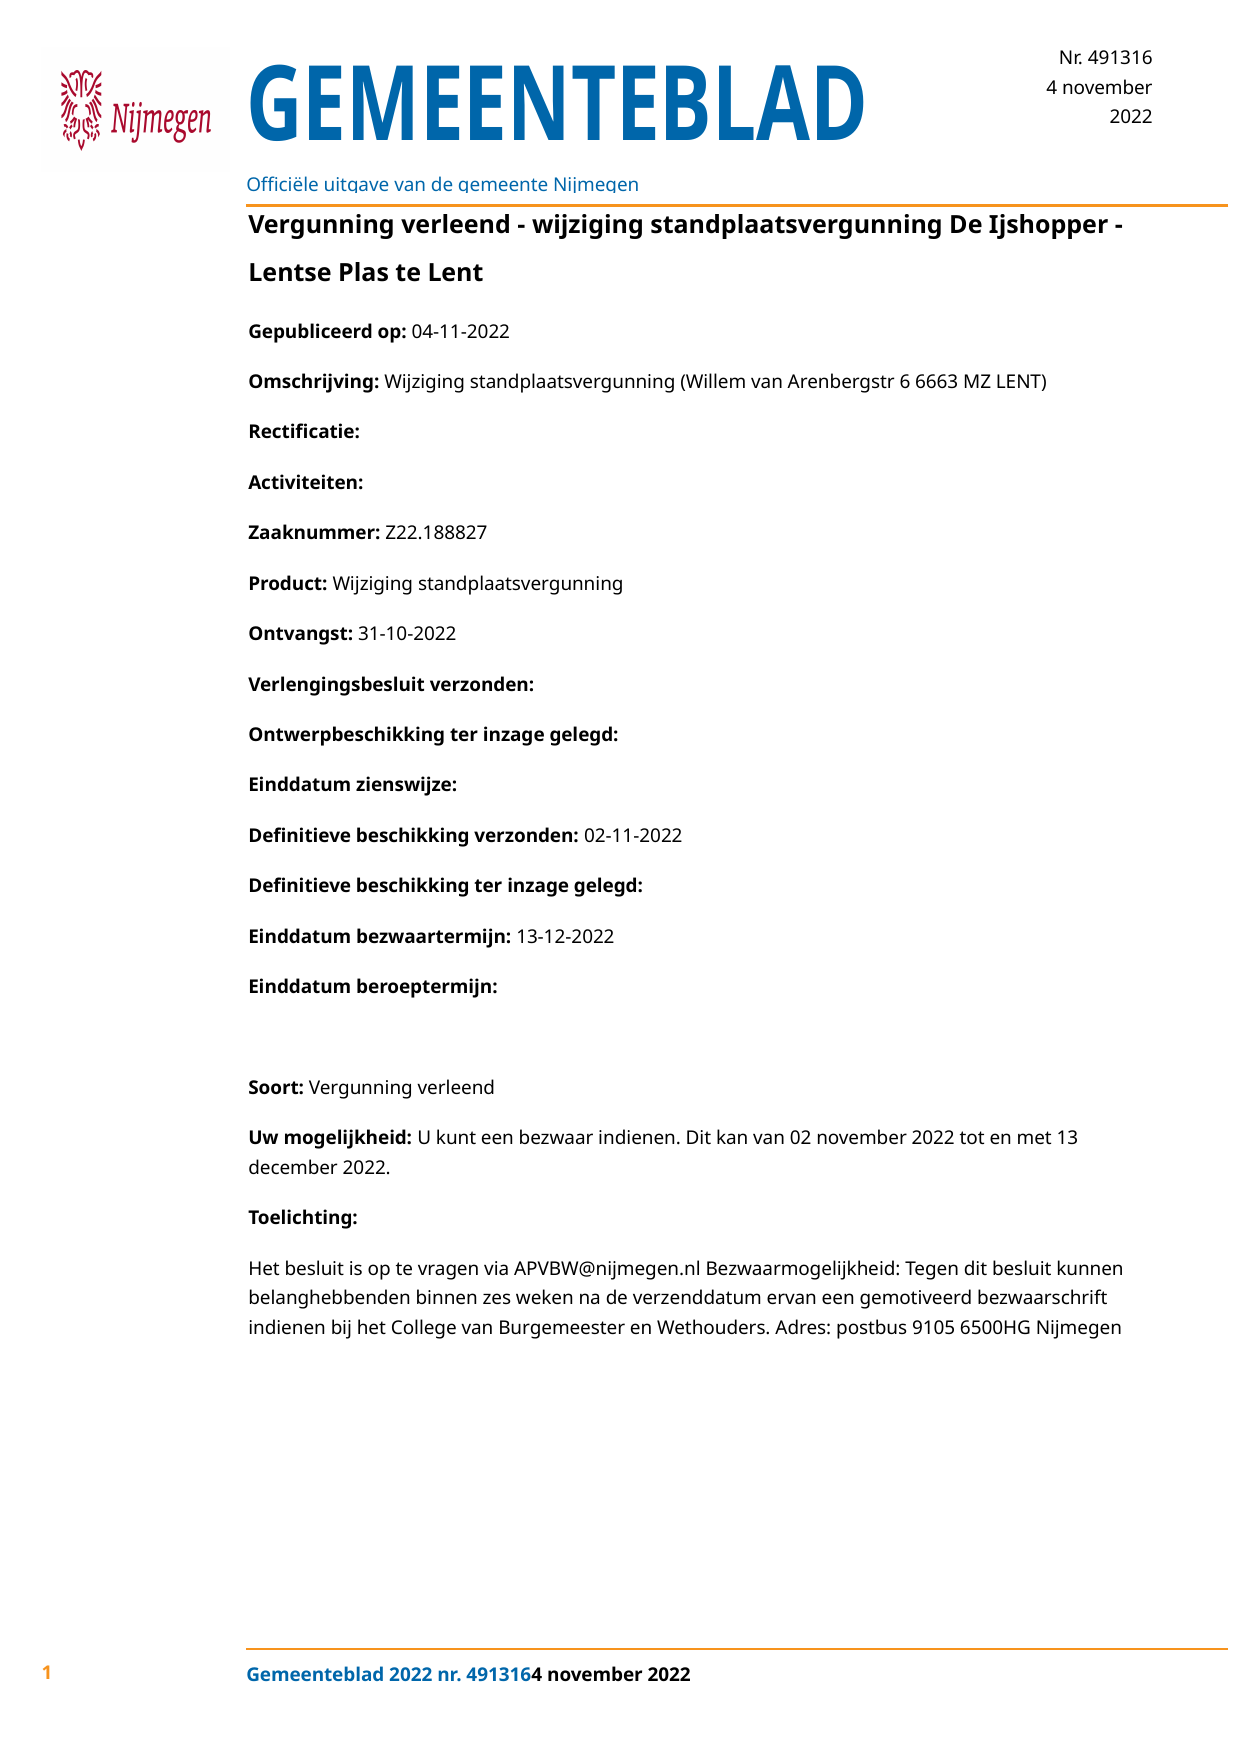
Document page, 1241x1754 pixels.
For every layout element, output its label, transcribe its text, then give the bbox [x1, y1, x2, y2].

text Het besluit is op te vragen via APVBW@nijmegen.nl Bezwaarmogelijkheid: Tegen dit besluit kunnen belanghebbenden binnen zes weken na de verzenddatum ervan een gemotiveerd bezwaarschrift indienen bij het College van Burgemeester en Wethouders. Adres: postbus 9105 6500HG Nijmegen [248, 1255, 1152, 1340]
text Rectificatie: [248, 419, 1152, 444]
picture [41, 47, 231, 172]
text Ontwerpbeschikking ter inzage gelegd: [248, 721, 1152, 747]
text Einddatum beroeptermijn: [248, 973, 1152, 999]
text Einddatum zienswijze: [248, 772, 1152, 797]
text Gepubliceerd op: 04-11-2022 [248, 318, 1152, 344]
text Omschrijving: Wijziging standplaatsvergunning (Willem van Arenbergstr 6 6663 MZ LENT) [248, 368, 1152, 394]
text Product: Wijziging standplaatsvergunning [248, 570, 1152, 596]
text Zaaknummer: Z22.188827 [248, 519, 1152, 545]
text Activiteiten: [248, 469, 1152, 495]
text Ontvangst: 31-10-2022 [248, 620, 1152, 646]
text Soort: Vergunning verleend [248, 1074, 1152, 1100]
text Definitieve beschikking ter inzage gelegd: [248, 872, 1152, 898]
text Einddatum bezwaartermijn: 13-12-2022 [248, 923, 1152, 949]
text Toelichting: [248, 1204, 1152, 1230]
text Verlengingsbesluit verzonden: [248, 671, 1152, 697]
text Vergunning verleend - wijziging standplaatsvergunning De Ijshopper - Lentse Plas te Lent [248, 207, 1152, 288]
text Uw mogelijkheid: U kunt een bezwaar indienen. Dit kan van 02 november 2022 tot en met 13 december 2022. [248, 1124, 1152, 1180]
text Definitieve beschikking verzonden: 02-11-2022 [248, 822, 1152, 848]
